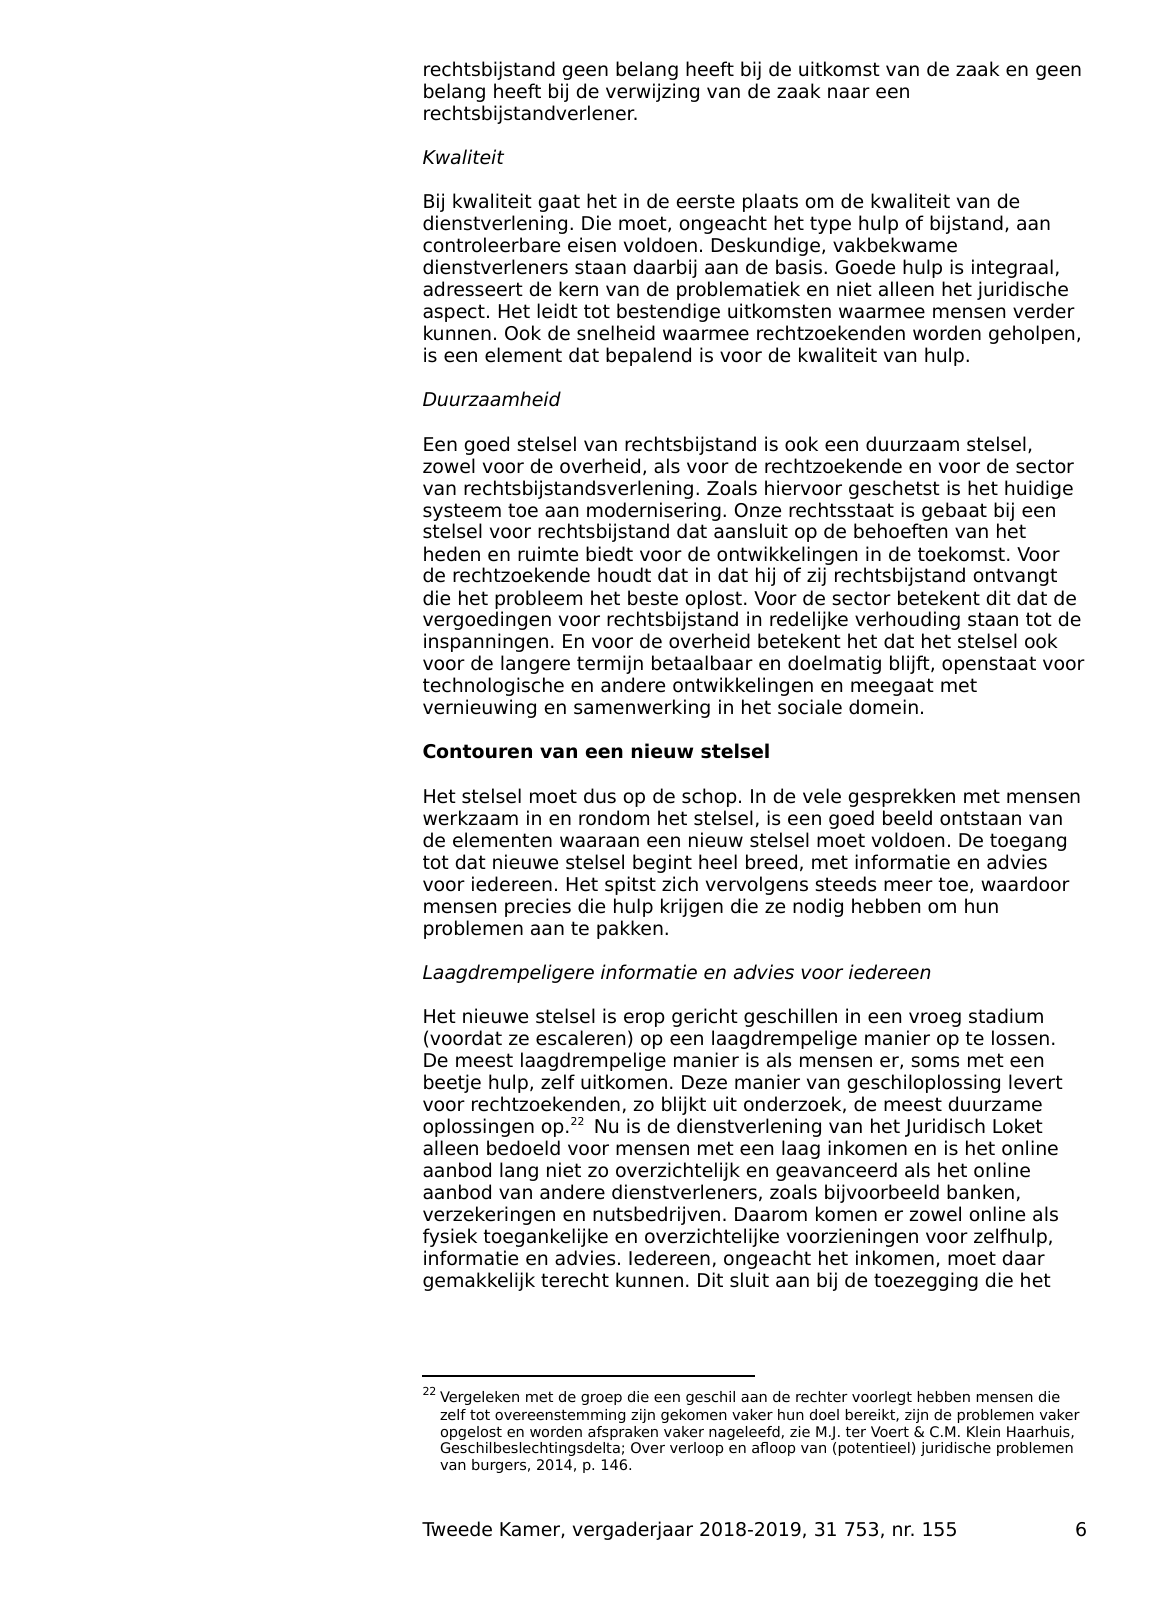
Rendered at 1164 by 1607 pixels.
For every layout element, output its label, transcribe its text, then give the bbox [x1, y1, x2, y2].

text Een goed stelsel van rechtsbijstand is ook een duurzaam stelsel, zowel voor de overheid, als voor de rechtzoekende en voor de sector van rechtsbijstandsverlening. Zoals hiervoor geschetst is het huidige systeem toe aan modernisering. Onze rechtsstaat is gebaat bij een stelsel voor rechtsbijstand dat aansluit op de behoeften van het heden en ruimte biedt voor de ontwikkelingen in de toekomst. Voor de rechtzoekende houdt dat in dat hij of zij rechtsbijstand ontvangt die het probleem het beste oplost. Voor de sector betekent dit dat de vergoedingen voor rechtsbijstand in redelijke verhouding staan tot de inspanningen. En voor de overheid betekent het dat het stelsel ook voor de langere termijn betaalbaar en doelmatig blijft, openstaat voor technologische en andere ontwikkelingen en meegaat met vernieuwing en samenwerking in het sociale domein. [422, 433, 1087, 719]
subtitle Laagdrempeligere informatie en advies voor iedereen [422, 962, 1087, 984]
subtitle Duurzaamheid [422, 389, 1087, 411]
subtitle Contouren van een nieuw stelsel [422, 741, 1087, 763]
text Vergeleken met de groep die een geschil aan de rechter voorlegt hebben mensen die zelf tot overeenstemming zijn gekomen vaker hun doel bereikt, zijn de problemen vaker opgelost en worden afspraken vaker nageleefd, zie M.J. ter Voert & C.M. Klein Haarhuis, Geschilbeslechtingsdelta; Over verloop en afloop van (potentieel) juridische problemen van burgers, 2014, p. 146. [422, 1385, 1087, 1474]
text Bij kwaliteit gaat het in de eerste plaats om de kwaliteit van de dienstverlening. Die moet, ongeacht het type hulp of bijstand, aan controleerbare eisen voldoen. Deskundige, vakbekwame dienstverleners staan daarbij aan de basis. Goede hulp is integraal, adresseert de kern van de problematiek en niet alleen het juridische aspect. Het leidt tot bestendige uitkomsten waarmee mensen verder kunnen. Ook de snelheid waarmee rechtzoekenden worden geholpen, is een element dat bepalend is voor de kwaliteit van hulp. [422, 191, 1087, 367]
text Het nieuwe stelsel is erop gericht geschillen in een vroeg stadium (voordat ze escaleren) op een laagdrempelige manier op te lossen. De meest laagdrempelige manier is als mensen er, soms met een beetje hulp, zelf uitkomen. Deze manier van geschiloplossing levert voor rechtzoekenden, zo blijkt uit onderzoek, de meest duurzame oplossingen op. Nu is de dienstverlening van het Juridisch Loket alleen bedoeld voor mensen met een laag inkomen en is het online aanbod lang niet zo overzichtelijk en geavanceerd als het online aanbod van andere dienstverleners, zoals bijvoorbeeld banken, verzekeringen en nutsbedrijven. Daarom komen er zowel online als fysiek toegankelijke en overzichtelijke voorzieningen voor zelfhulp, informatie en advies. Iedereen, ongeacht het inkomen, moet daar gemakkelijk terecht kunnen. Dit sluit aan bij de toezegging die het [422, 1006, 1087, 1292]
text Het stelsel moet dus op de schop. In de vele gesprekken met mensen werkzaam in en rondom het stelsel, is een goed beeld ontstaan van de elementen waaraan een nieuw stelsel moet voldoen. De toegang tot dat nieuwe stelsel begint heel breed, met informatie en advies voor iedereen. Het spitst zich vervolgens steeds meer toe, waardoor mensen precies die hulp krijgen die ze nodig hebben om hun problemen aan te pakken. [422, 786, 1087, 939]
text rechtsbijstand geen belang heeft bij de uitkomst van de zaak en geen belang heeft bij de verwijzing van de zaak naar een rechtsbijstandverlener. [422, 59, 1087, 125]
subtitle Kwaliteit [422, 147, 1087, 169]
